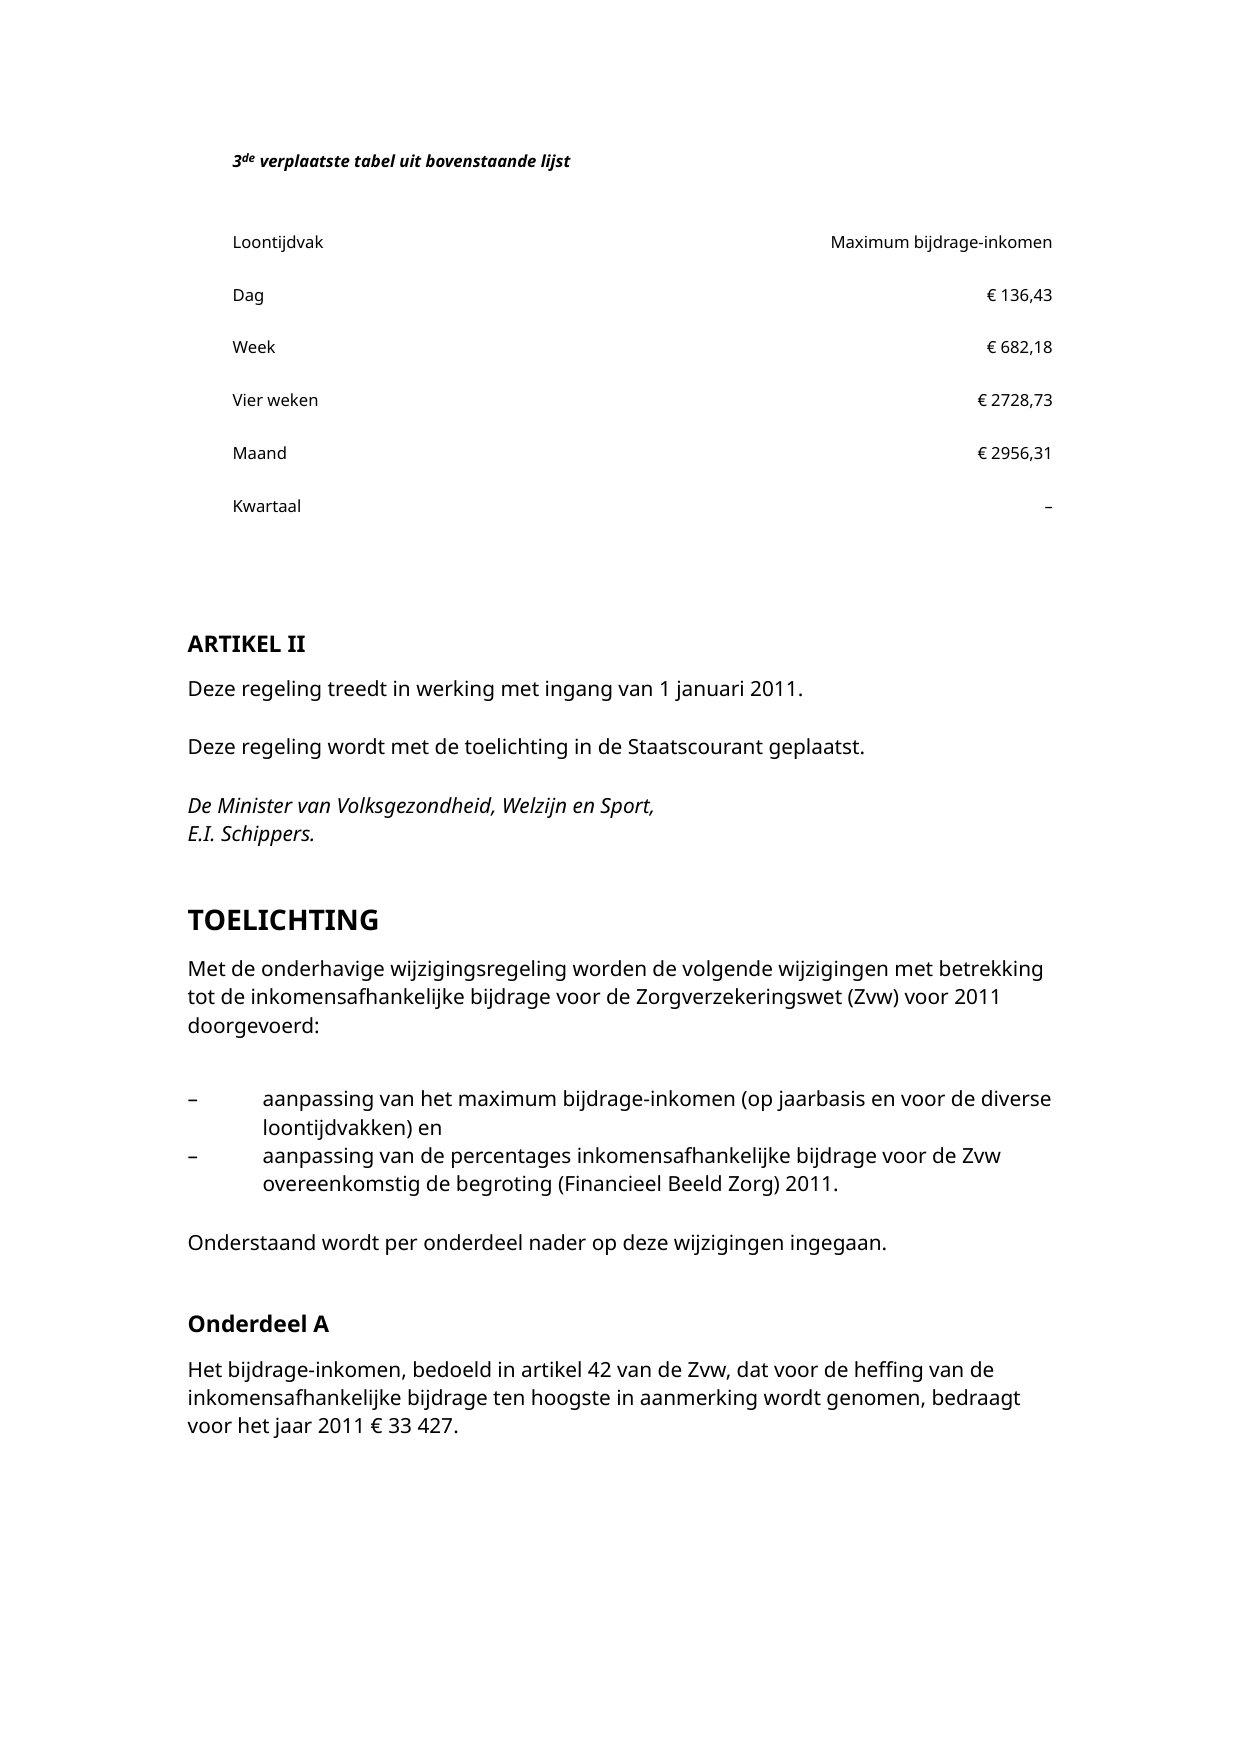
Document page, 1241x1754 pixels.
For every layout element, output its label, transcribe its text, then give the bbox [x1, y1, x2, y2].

table_header Maximum bijdrage-inkomen [643, 231, 1053, 283]
subtitle ARTIKEL II [187, 628, 1053, 659]
table_cell Maand [233, 441, 642, 494]
table_cell – [643, 494, 1053, 547]
table_cell Vier weken [233, 389, 642, 441]
text Het bijdrage-inkomen, bedoeld in artikel 42 van de Zvw, dat voor de heffing van de inkomensafhankelijke bijdrage ten hoogste in aanmerking wordt genomen, bedraagt voor het jaar 2011 € 33 427. [187, 1355, 1053, 1440]
table_cell Kwartaal [233, 494, 642, 547]
text De Minister van Volksgezondheid, Welzijn en Sport, [187, 791, 1053, 819]
list aanpassing van het maximum bijdrage-inkomen (op jaarbasis en voor de diverse loontijdvakken) en [187, 1084, 1053, 1141]
table_cell € 2728,73 [643, 389, 1053, 441]
subtitle Onderdeel A [187, 1308, 1053, 1340]
text Deze regeling wordt met de toelichting in de Staatscourant geplaatst. [187, 732, 1053, 761]
table_cell € 2956,31 [643, 441, 1053, 494]
text Deze regeling treedt in werking met ingang van 1 januari 2011. [187, 674, 1053, 702]
text 3de verplaatste tabel uit bovenstaande lijst [232, 150, 1053, 173]
list aanpassing van de percentages inkomensafhankelijke bijdrage voor de Zvw overeenkomstig de begroting (Financieel Beeld Zorg) 2011. [187, 1141, 1053, 1198]
subtitle TOELICHTING [187, 900, 1053, 939]
text Onderstaand wordt per onderdeel nader op deze wijzigingen ingegaan. [187, 1228, 1053, 1256]
table_cell Week [233, 336, 642, 389]
table_cell Dag [233, 283, 642, 336]
text E.I. Schippers. [187, 819, 1053, 848]
text Met de onderhavige wijzigingsregeling worden de volgende wijzigingen met betrekking tot de inkomensafhankelijke bijdrage voor de Zorgverzekeringswet (Zvw) voor 2011 doorgevoerd: [187, 954, 1053, 1039]
table_cell € 136,43 [643, 283, 1053, 336]
table_header Loontijdvak [233, 231, 642, 283]
table_cell € 682,18 [643, 336, 1053, 389]
